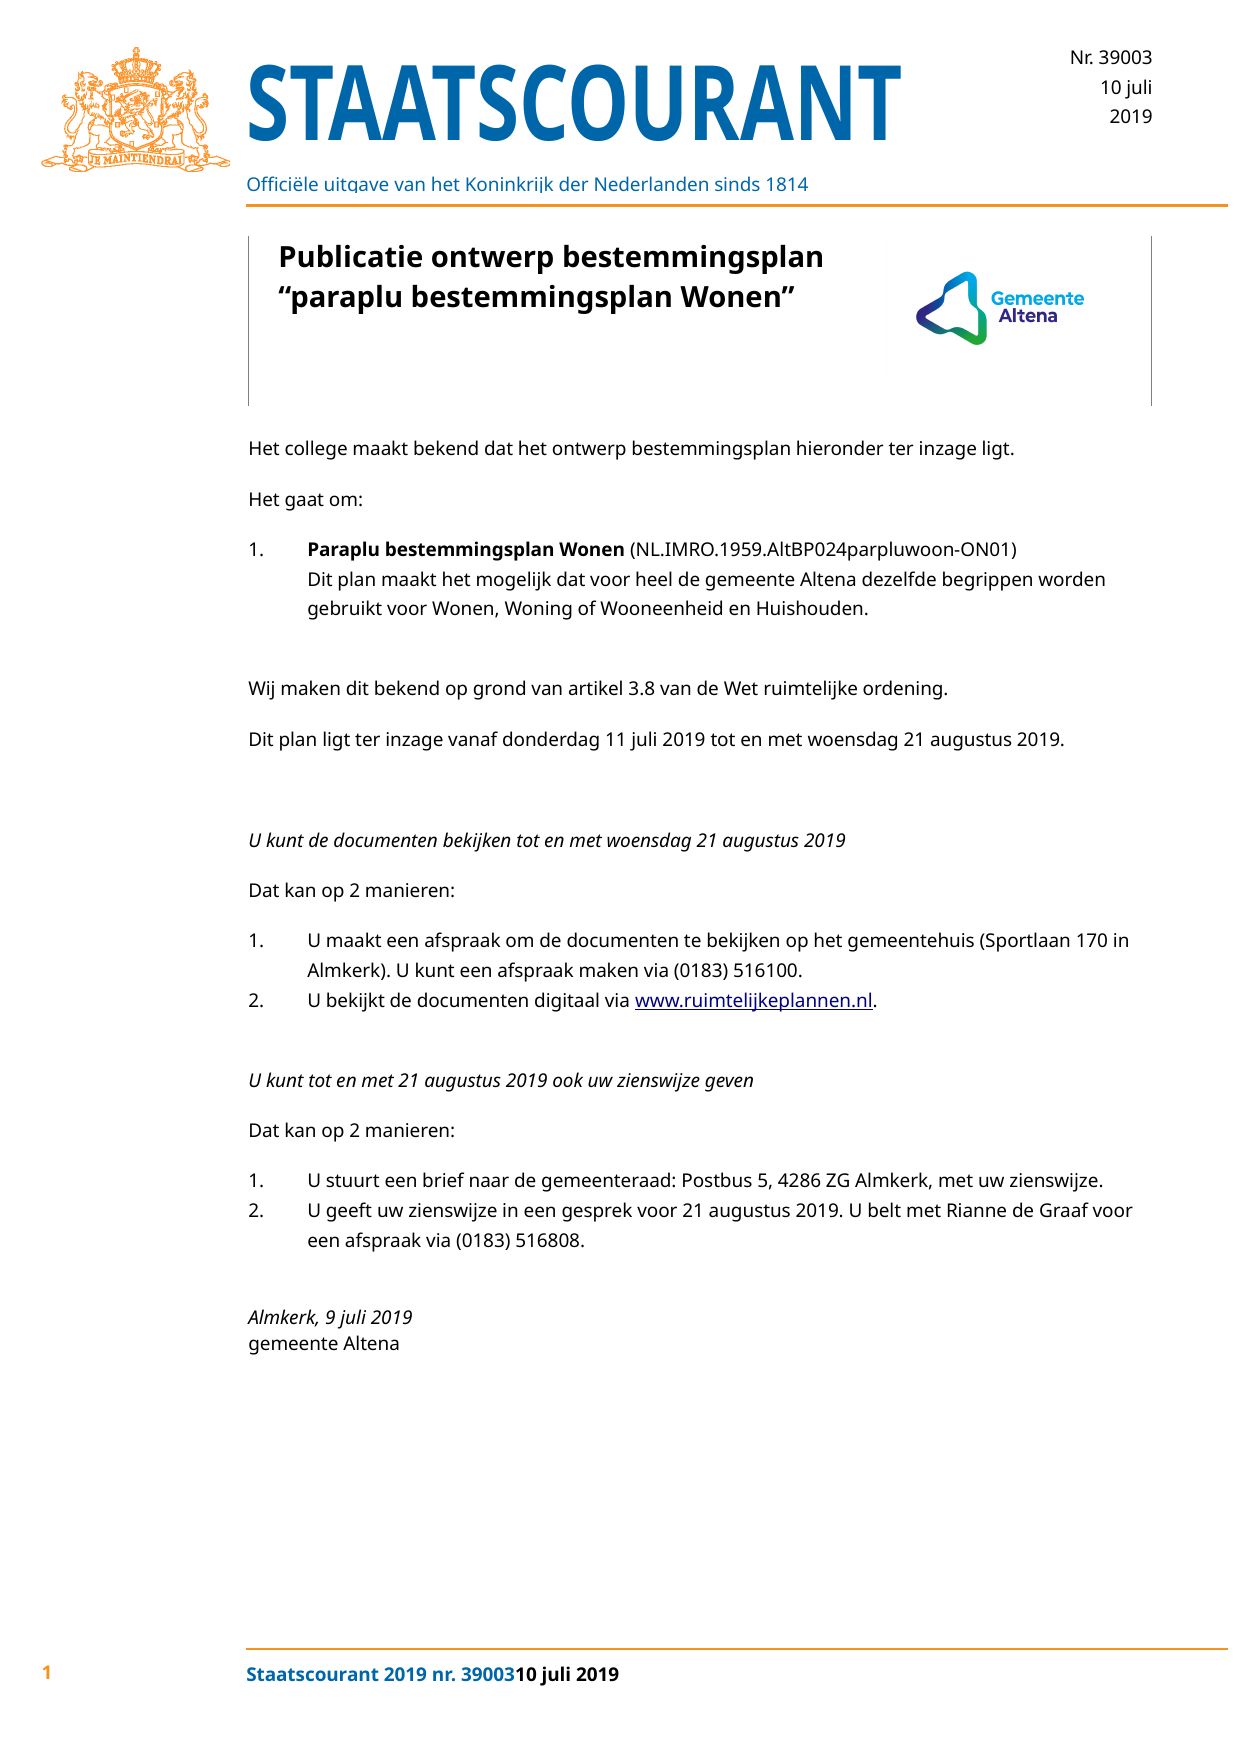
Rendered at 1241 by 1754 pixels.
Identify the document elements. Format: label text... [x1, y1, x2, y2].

text Dat kan op 2 manieren: [248, 877, 1152, 903]
list U maakt een afspraak om de documenten te bekijken op het gemeentehuis (Sportlaan 170 in Almkerk). U kunt een afspraak maken via (0183) 516100. [248, 928, 1152, 983]
text Dit plan ligt ter inzage vanaf donderdag 11 juli 2019 tot en met woensdag 21 augustus 2019. [248, 726, 1152, 752]
table_header Publicatie ontwerp bestemmingsplan “paraplu bestemmingsplan Wonen” [249, 236, 850, 406]
table_header [850, 236, 1151, 406]
list U geeft uw zienswijze in een gesprek voor 21 augustus 2019. U belt met Rianne de Graaf voor een afspraak via (0183) 516808. [248, 1197, 1152, 1252]
picture [882, 236, 1119, 381]
picture [41, 47, 231, 172]
text U kunt de documenten bekijken tot en met woensdag 21 augustus 2019 [248, 827, 1152, 852]
text Almkerk, 9 juli 2019 [248, 1304, 1152, 1330]
text U kunt tot en met 21 augustus 2019 ook uw zienswijze geven [248, 1067, 1152, 1092]
text Het gaat om: [248, 486, 1152, 512]
list U stuurt een brief naar de gemeenteraad: Postbus 5, 4286 ZG Almkerk, met uw zienswijze. [248, 1168, 1152, 1193]
list Dit plan maakt het mogelijk dat voor heel de gemeente Altena dezelfde begrippen worden gebruikt voor Wonen, Woning of Wooneenheid en Huishouden. [248, 566, 1152, 621]
text gemeente Altena [248, 1330, 1152, 1356]
list U bekijkt de documenten digitaal via www.ruimtelijkeplannen.nl. [248, 987, 1152, 1012]
text Wij maken dit bekend op grond van artikel 3.8 van de Wet ruimtelijke ordening. [248, 676, 1152, 701]
text Dat kan op 2 manieren: [248, 1117, 1152, 1143]
text Het college maakt bekend dat het ontwerp bestemmingsplan hieronder ter inzage ligt. [248, 436, 1152, 461]
list Paraplu bestemmingsplan Wonen (NL.IMRO.1959.AltBP024parpluwoon-ON01) [248, 536, 1152, 562]
